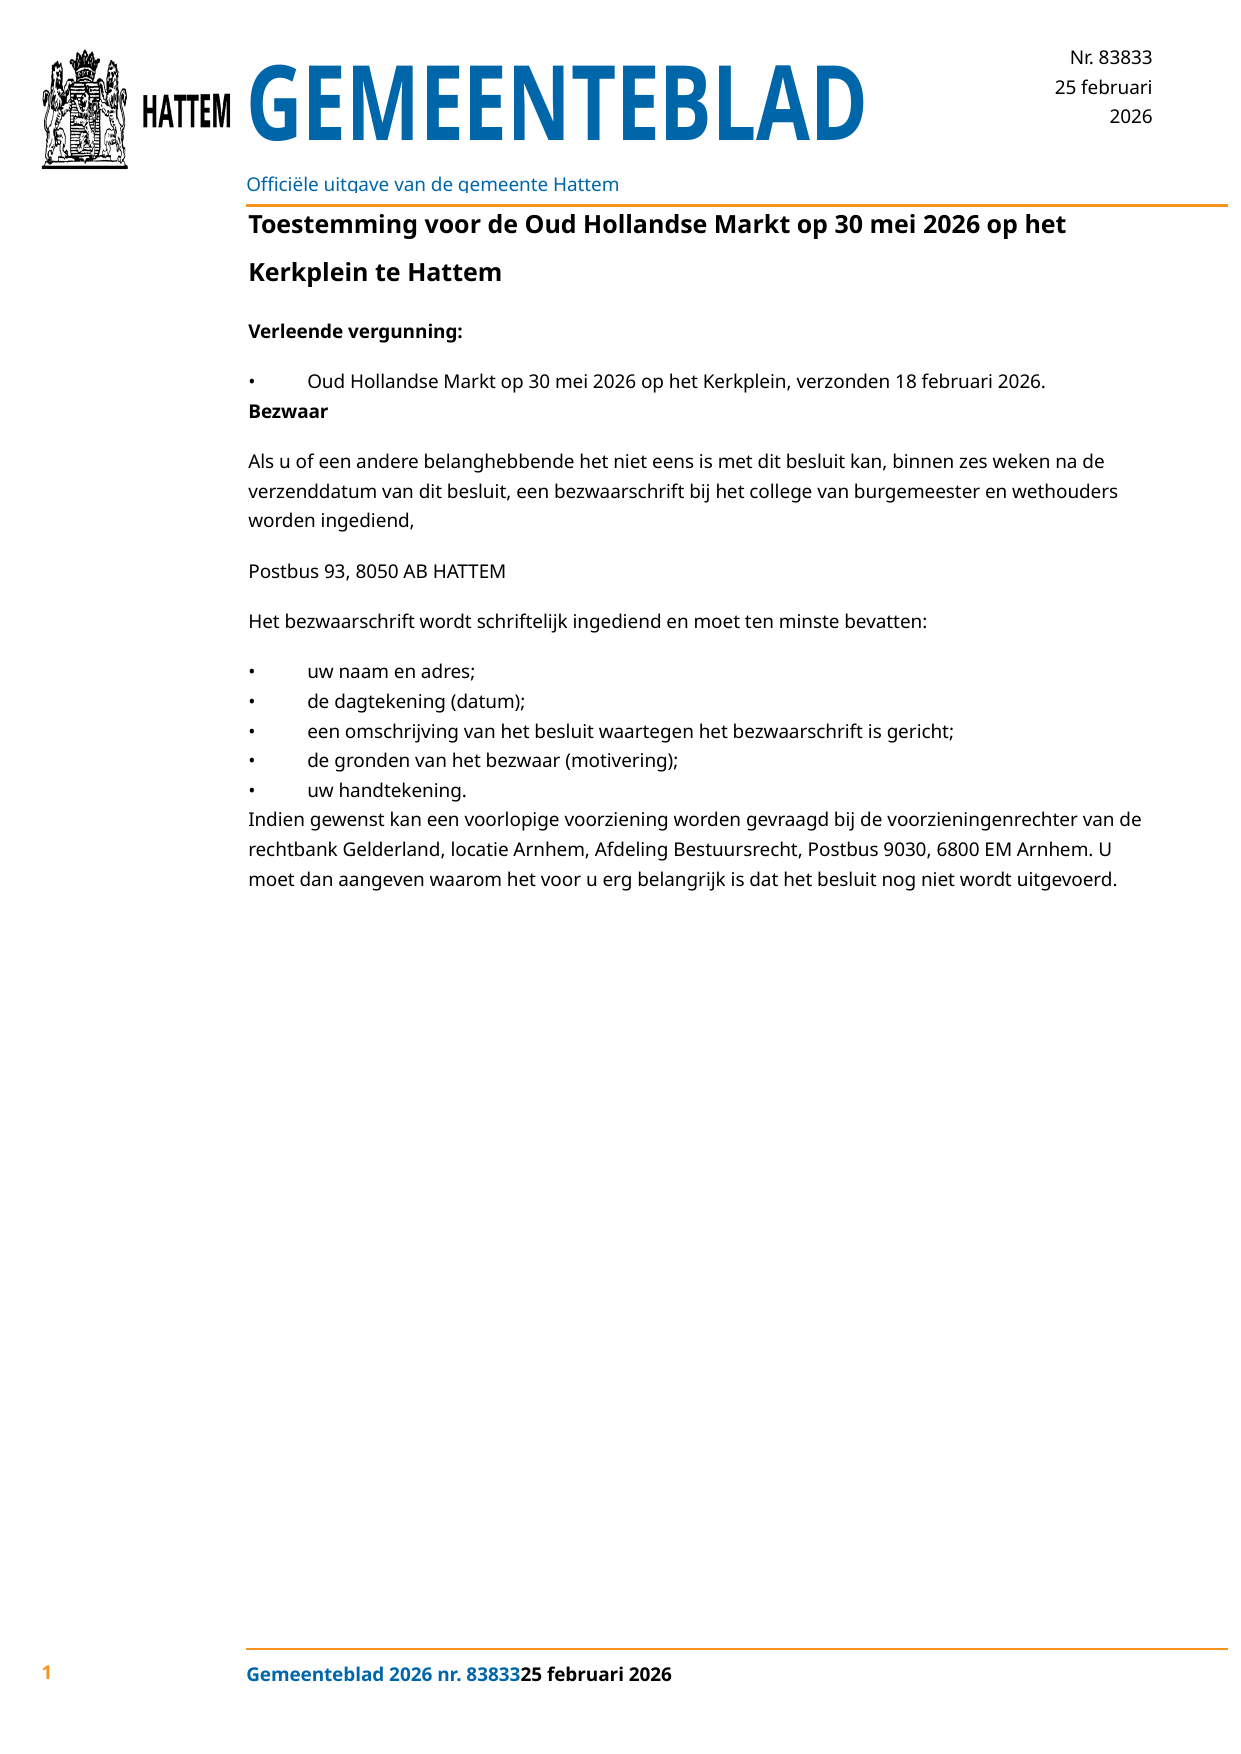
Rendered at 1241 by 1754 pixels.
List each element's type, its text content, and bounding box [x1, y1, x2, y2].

list de dagtekening (datum); [248, 688, 1152, 714]
text Bezwaar [248, 398, 1152, 424]
list een omschrijving van het besluit waartegen het bezwaarschrift is gericht; [248, 718, 1152, 744]
list de gronden van het bezwaar (motivering); [248, 747, 1152, 773]
list uw handtekening. [248, 777, 1152, 803]
text Indien gewenst kan een voorlopige voorziening worden gevraagd bij de voorzieningenrechter van de rechtbank Gelderland, locatie Arnhem, Afdeling Bestuursrecht, Postbus 9030, 6800 EM Arnhem. U moet dan aangeven waarom het voor u erg belangrijk is dat het besluit nog niet wordt uitgevoerd. [248, 807, 1152, 892]
text Verleende vergunning: [248, 318, 1152, 344]
text Toestemming voor de Oud Hollandse Markt op 30 mei 2026 op het Kerkplein te Hattem [248, 207, 1152, 288]
text Het bezwaarschrift wordt schriftelijk ingediend en moet ten minste bevatten: [248, 608, 1152, 634]
text Als u of een andere belanghebbende het niet eens is met dit besluit kan, binnen zes weken na de verzenddatum van dit besluit, een bezwaarschrift bij het college van burgemeester en wethouders worden ingediend, [248, 448, 1152, 533]
text Postbus 93, 8050 AB HATTEM [248, 558, 1152, 584]
list Oud Hollandse Markt op 30 mei 2026 op het Kerkplein, verzonden 18 februari 2026. [248, 368, 1152, 394]
picture [41, 47, 231, 172]
list uw naam en adres; [248, 659, 1152, 684]
